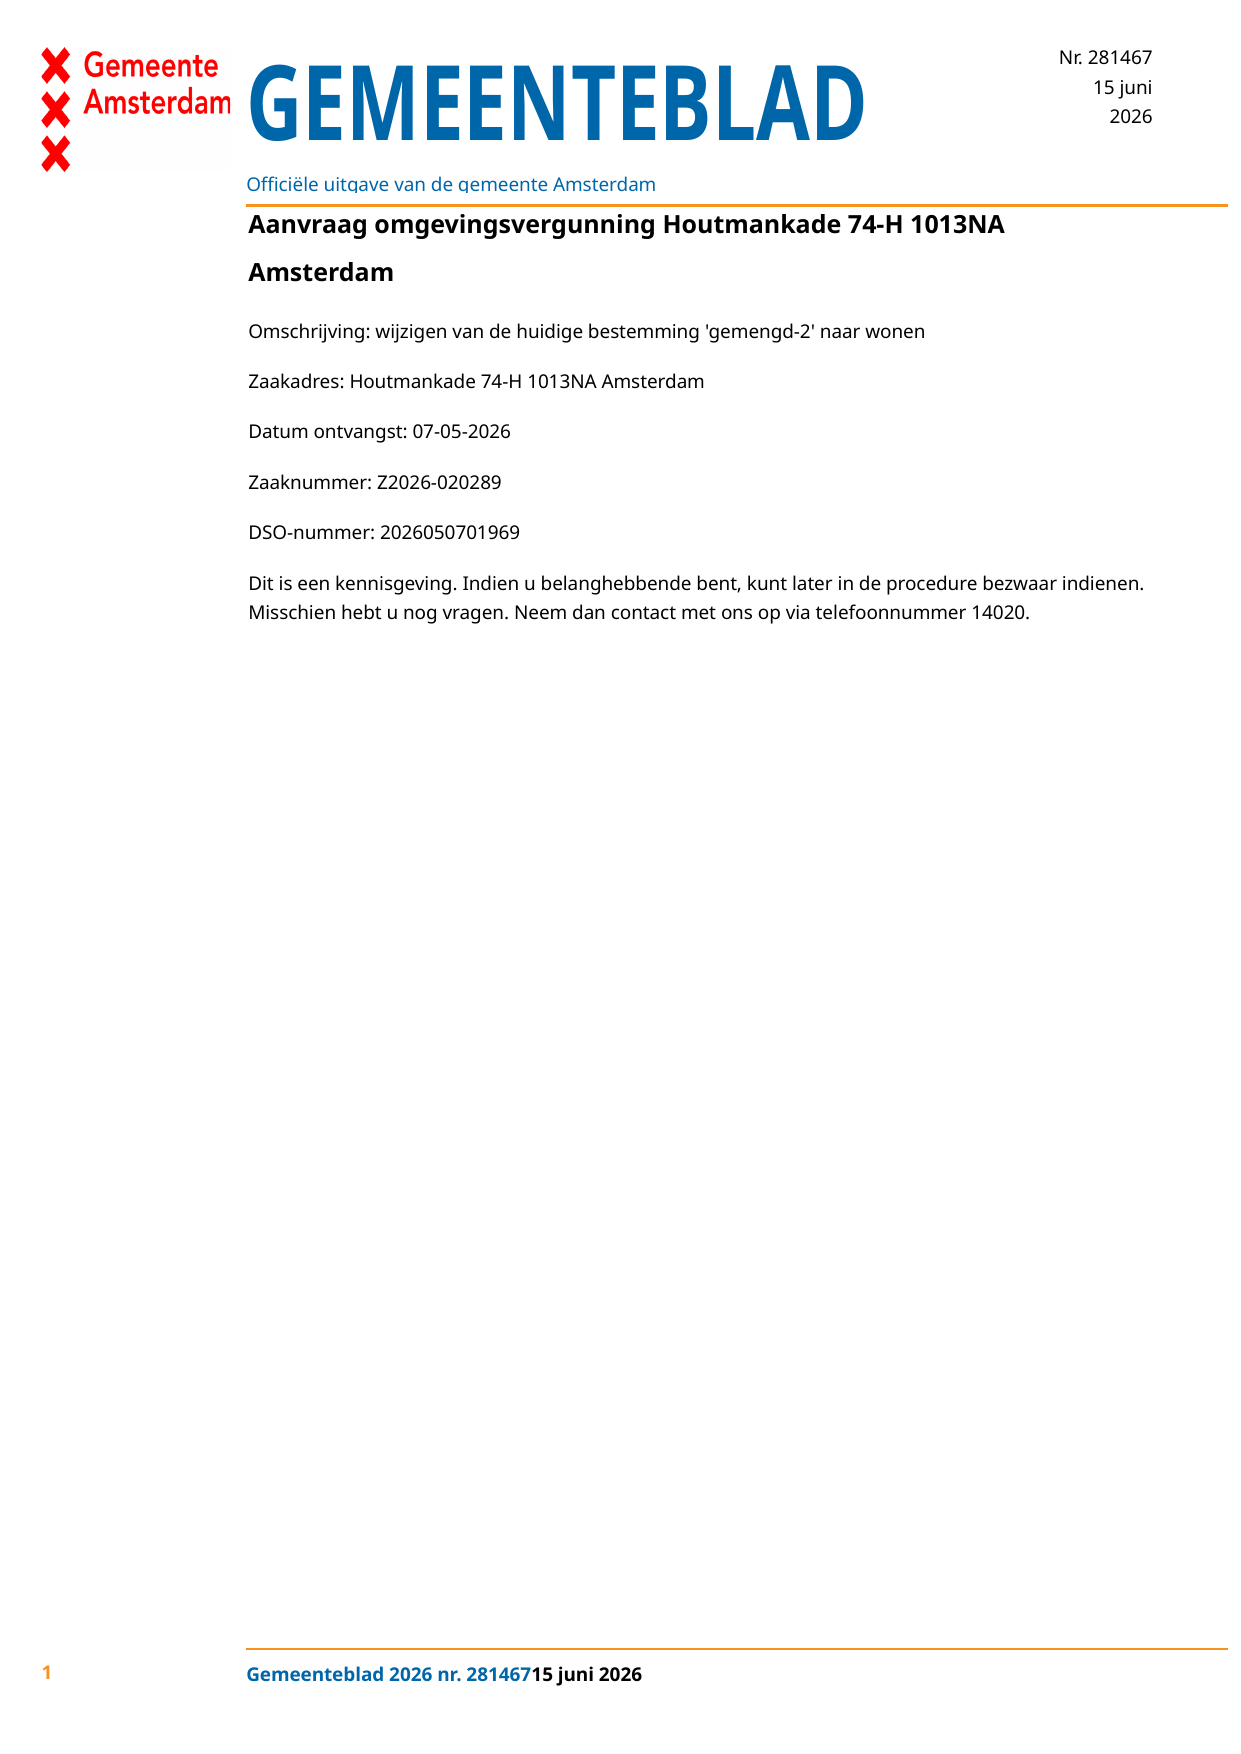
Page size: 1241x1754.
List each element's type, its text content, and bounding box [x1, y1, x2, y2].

text Zaakadres: Houtmankade 74-H 1013NA Amsterdam [248, 368, 1152, 394]
text Dit is een kennisgeving. Indien u belanghebbende bent, kunt later in de procedure bezwaar indienen. Misschien hebt u nog vragen. Neem dan contact met ons op via telefoonnummer 14020. [248, 570, 1152, 625]
text Zaaknummer: Z2026-020289 [248, 469, 1152, 495]
text Omschrijving: wijzigen van de huidige bestemming 'gemengd-2' naar wonen [248, 318, 1152, 344]
text Datum ontvangst: 07-05-2026 [248, 419, 1152, 444]
picture [41, 47, 231, 172]
text Aanvraag omgevingsvergunning Houtmankade 74-H 1013NA Amsterdam [248, 207, 1152, 288]
text DSO-nummer: 2026050701969 [248, 519, 1152, 545]
